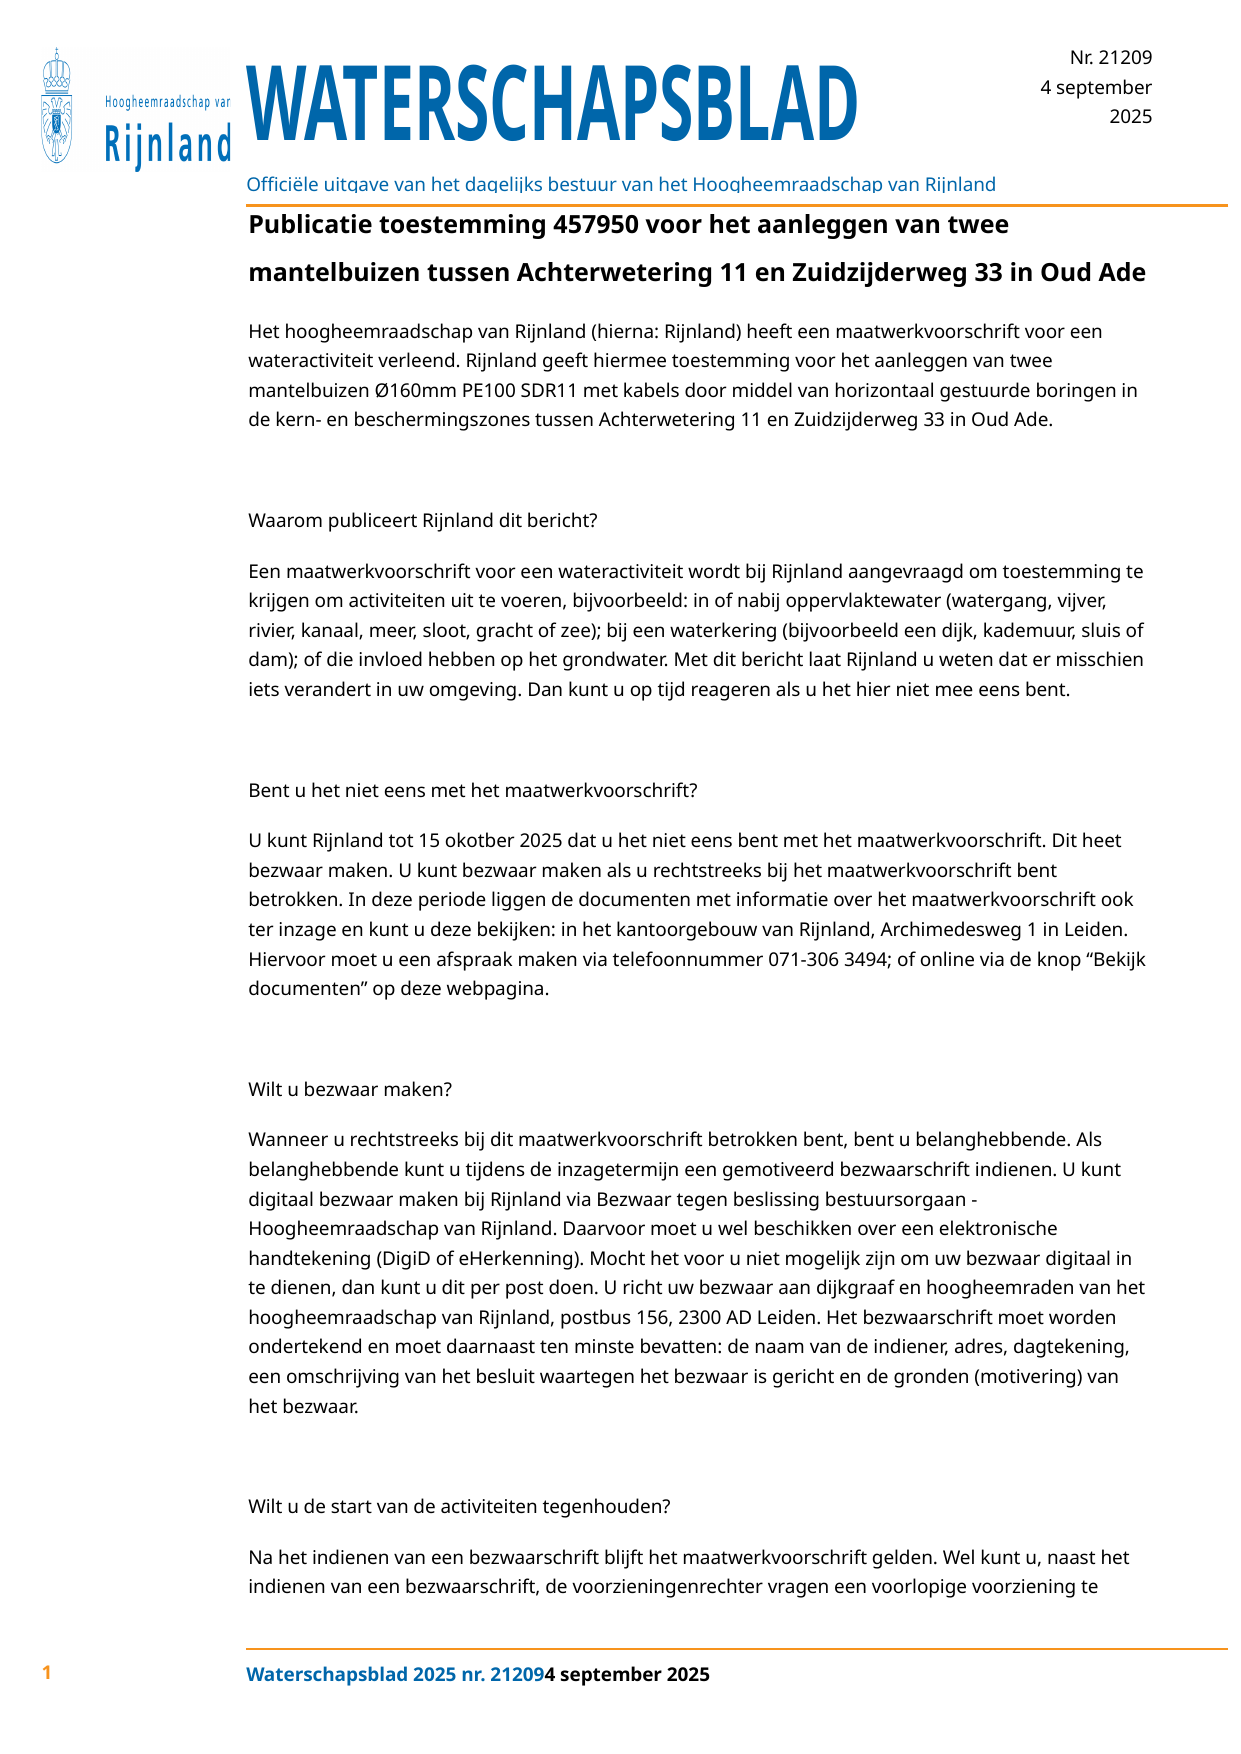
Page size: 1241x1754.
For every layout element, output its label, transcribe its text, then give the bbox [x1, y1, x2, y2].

text Publicatie toestemming 457950 voor het aanleggen van twee mantelbuizen tussen Achterwetering 11 en Zuidzijderweg 33 in Oud Ade [248, 207, 1152, 288]
text Waarom publiceert Rijnland dit bericht? [248, 507, 1152, 533]
text U kunt Rijnland tot 15 okotber 2025 dat u het niet eens bent met het maatwerkvoorschrift. Dit heet bezwaar maken. U kunt bezwaar maken als u rechtstreeks bij het maatwerkvoorschrift bent betrokken. In deze periode liggen de documenten met informatie over het maatwerkvoorschrift ook ter inzage en kunt u deze bekijken: in het kantoorgebouw van Rijnland, Archimedesweg 1 in Leiden. Hiervoor moet u een afspraak maken via telefoonnummer 071-306 3494; of online via de knop “Bekijk documenten” op deze webpagina. [248, 827, 1152, 1001]
text Wilt u de start van de activiteiten tegenhouden? [248, 1494, 1152, 1519]
picture [41, 47, 231, 172]
text Wilt u bezwaar maken? [248, 1076, 1152, 1102]
text Na het indienen van een bezwaarschrift blijft het maatwerkvoorschrift gelden. Wel kunt u, naast het indienen van een bezwaarschrift, de voorzieningenrechter vragen een voorlopige voorziening te [248, 1544, 1152, 1599]
text Een maatwerkvoorschrift voor een wateractiviteit wordt bij Rijnland aangevraagd om toestemming te krijgen om activiteiten uit te voeren, bijvoorbeeld: in of nabij oppervlaktewater (watergang, vijver, rivier, kanaal, meer, sloot, gracht of zee); bij een waterkering (bijvoorbeeld een dijk, kademuur, sluis of dam); of die invloed hebben op het grondwater. Met dit bericht laat Rijnland u weten dat er misschien iets verandert in uw omgeving. Dan kunt u op tijd reageren als u het hier niet mee eens bent. [248, 558, 1152, 702]
text Bent u het niet eens met het maatwerkvoorschrift? [248, 777, 1152, 803]
text Het hoogheemraadschap van Rijnland (hierna: Rijnland) heeft een maatwerkvoorschrift voor een wateractiviteit verleend. Rijnland geeft hiermee toestemming voor het aanleggen van twee mantelbuizen Ø160mm PE100 SDR11 met kabels door middel van horizontaal gestuurde boringen in de kern- en beschermingszones tussen Achterwetering 11 en Zuidzijderweg 33 in Oud Ade. [248, 318, 1152, 432]
text Wanneer u rechtstreeks bij dit maatwerkvoorschrift betrokken bent, bent u belanghebbende. Als belanghebbende kunt u tijdens de inzagetermijn een gemotiveerd bezwaarschrift indienen. U kunt digitaal bezwaar maken bij Rijnland via Bezwaar tegen beslissing bestuursorgaan - Hoogheemraadschap van Rijnland. Daarvoor moet u wel beschikken over een elektronische handtekening (DigiD of eHerkenning). Mocht het voor u niet mogelijk zijn om uw bezwaar digitaal in te dienen, dan kunt u dit per post doen. U richt uw bezwaar aan dijkgraaf en hoogheemraden van het hoogheemraadschap van Rijnland, postbus 156, 2300 AD Leiden. Het bezwaarschrift moet worden ondertekend en moet daarnaast ten minste bevatten: de naam van de indiener, adres, dagtekening, een omschrijving van het besluit waartegen het bezwaar is gericht en de gronden (motivering) van het bezwaar. [248, 1127, 1152, 1419]
